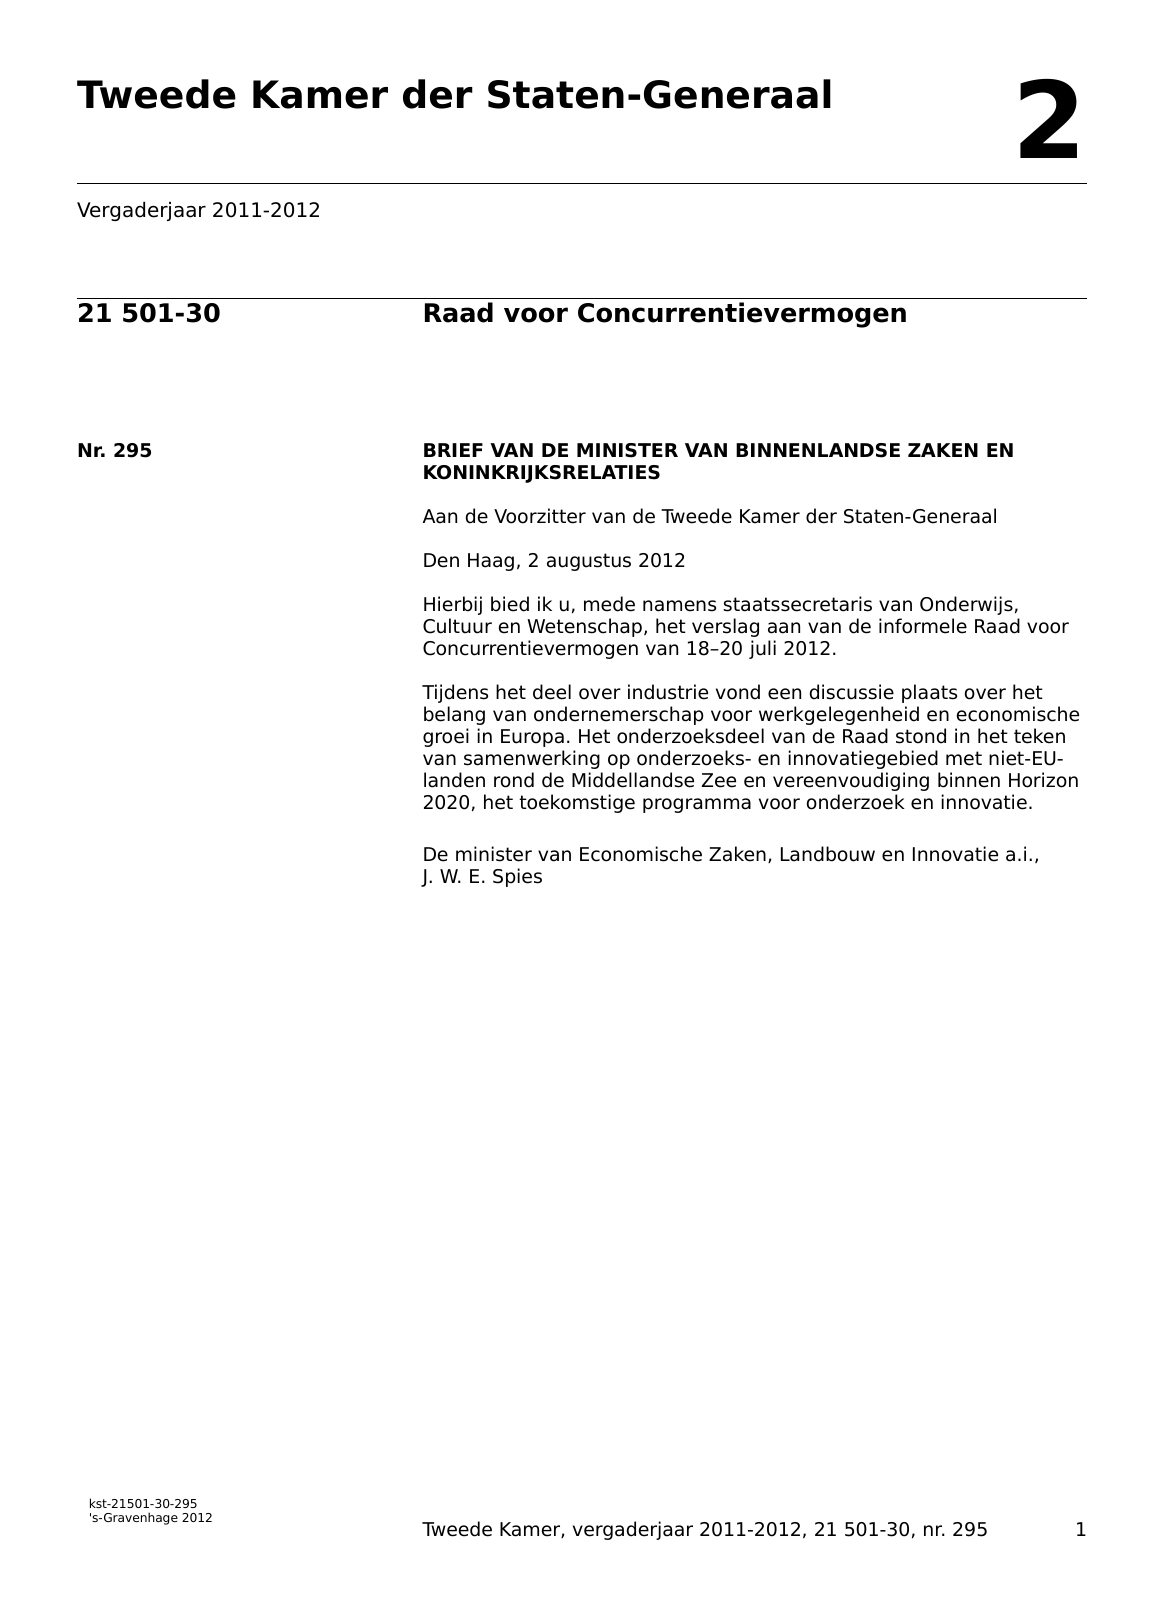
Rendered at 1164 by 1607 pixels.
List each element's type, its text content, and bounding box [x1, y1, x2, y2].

text Hierbij bied ik u, mede namens staatssecretaris van Onderwijs, Cultuur en Wetenschap, het verslag aan van de informele Raad voor Concurrentievermogen van 18–20 juli 2012. [422, 594, 1087, 660]
subtitle 21 501-30 Raad voor Concurrentievermogen [77, 299, 1087, 329]
text Den Haag, 2 augustus 2012 [422, 550, 1087, 572]
subtitle Nr. 295 BRIEF VAN DE MINISTER VAN BINNENLANDSE ZAKEN EN KONINKRIJKSRELATIES [77, 440, 1087, 484]
table_cell Vergaderjaar 2011-2012 [77, 184, 1087, 298]
text 's-Gravenhage 2012 [88, 1511, 323, 1525]
text Tijdens het deel over industrie vond een discussie plaats over het belang van ondernemerschap voor werkgelegenheid en economische groei in Europa. Het onderzoeksdeel van de Raad stond in het teken van samenwerking op onderzoeks- en innovatiegebied met niet-EU-landen rond de Middellandse Zee en vereenvoudiging binnen Horizon 2020, het toekomstige programma voor onderzoek en innovatie. [422, 682, 1087, 814]
table_header Tweede Kamer der Staten-Generaal [77, 59, 886, 183]
text De minister van Economische Zaken, Landbouw en Innovatie a.i., J. W. E. Spies [422, 844, 1087, 888]
text kst-21501-30-295 [88, 1497, 323, 1511]
table_header 2 [886, 59, 1087, 183]
text Aan de Voorzitter van de Tweede Kamer der Staten-Generaal [422, 506, 1087, 528]
